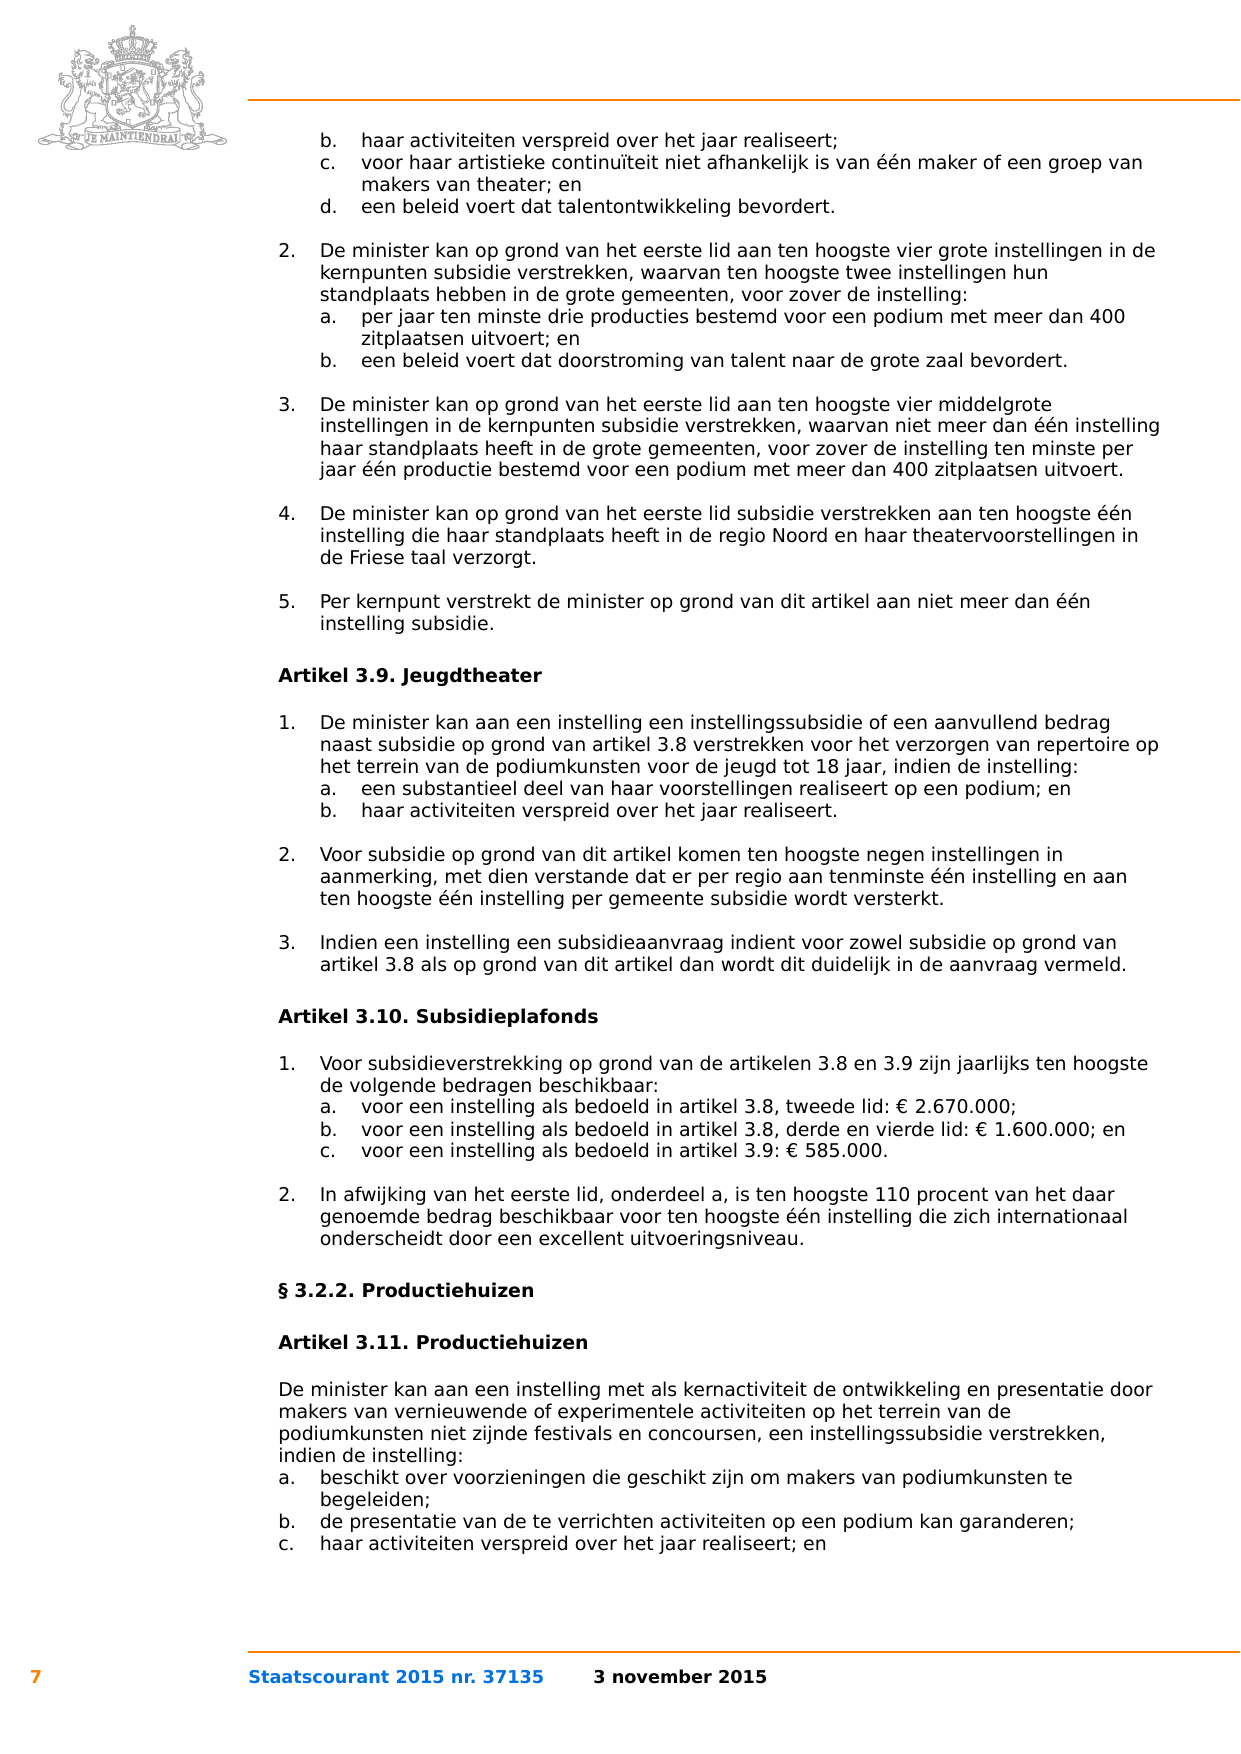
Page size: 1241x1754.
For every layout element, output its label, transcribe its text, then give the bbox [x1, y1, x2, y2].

subtitle Artikel 3.10. Subsidieplafonds [278, 1006, 1163, 1027]
text 2. In afwijking van het eerste lid, onderdeel a, is ten hoogste 110 procent van het daar genoemde bedrag beschikbaar voor ten hoogste één instelling die zich internationaal onderscheidt door een excellent uitvoeringsniveau. [278, 1184, 1163, 1250]
text c. voor haar artistieke continuïteit niet afhankelijk is van één maker of een groep van makers van theater; en [319, 152, 1163, 196]
text De minister kan aan een instelling met als kernactiviteit de ontwikkeling en presentatie door makers van vernieuwende of experimentele activiteiten op het terrein van de podiumkunsten niet zijnde festivals en concoursen, een instellingssubsidie verstrekken, indien de instelling: [278, 1379, 1163, 1467]
text 4. De minister kan op grond van het eerste lid subsidie verstrekken aan ten hoogste één instelling die haar standplaats heeft in de regio Noord en haar theatervoorstellingen in de Friese taal verzorgt. [278, 503, 1163, 569]
text b. voor een instelling als bedoeld in artikel 3.8, derde en vierde lid: € 1.600.000; en [319, 1118, 1163, 1140]
picture [38, 25, 227, 150]
text b. haar activiteiten verspreid over het jaar realiseert; [319, 130, 1163, 152]
text c. haar activiteiten verspreid over het jaar realiseert; en [278, 1533, 1163, 1555]
text a. een substantieel deel van haar voorstellingen realiseert op een podium; en [319, 778, 1163, 800]
text 3. Indien een instelling een subsidieaanvraag indient voor zowel subsidie op grond van artikel 3.8 als op grond van dit artikel dan wordt dit duidelijk in de aanvraag vermeld. [278, 932, 1163, 976]
text 1. De minister kan aan een instelling een instellingssubsidie of een aanvullend bedrag naast subsidie op grond van artikel 3.8 verstrekken voor het verzorgen van repertoire op het terrein van de podiumkunsten voor de jeugd tot 18 jaar, indien de instelling: [278, 712, 1163, 778]
subtitle § 3.2.2. Productiehuizen [278, 1280, 1163, 1302]
text 3. De minister kan op grond van het eerste lid aan ten hoogste vier middelgrote instellingen in de kernpunten subsidie verstrekken, waarvan niet meer dan één instelling haar standplaats heeft in de grote gemeenten, voor zover de instelling ten minste per jaar één productie bestemd voor een podium met meer dan 400 zitplaatsen uitvoert. [278, 393, 1163, 481]
text b. een beleid voert dat doorstroming van talent naar de grote zaal bevordert. [319, 349, 1163, 372]
text a. beschikt over voorzieningen die geschikt zijn om makers van podiumkunsten te begeleiden; [278, 1467, 1163, 1511]
text a. voor een instelling als bedoeld in artikel 3.8, tweede lid: € 2.670.000; [319, 1096, 1163, 1118]
text b. de presentatie van de te verrichten activiteiten op een podium kan garanderen; [278, 1511, 1163, 1533]
text a. per jaar ten minste drie producties bestemd voor een podium met meer dan 400 zitplaatsen uitvoert; en [319, 306, 1163, 349]
text b. haar activiteiten verspreid over het jaar realiseert. [319, 800, 1163, 822]
subtitle Artikel 3.11. Productiehuizen [278, 1332, 1163, 1354]
text d. een beleid voert dat talentontwikkeling bevordert. [319, 196, 1163, 218]
text 2. Voor subsidie op grond van dit artikel komen ten hoogste negen instellingen in aanmerking, met dien verstande dat er per regio aan tenminste één instelling en aan ten hoogste één instelling per gemeente subsidie wordt versterkt. [278, 844, 1163, 910]
text c. voor een instelling als bedoeld in artikel 3.9: € 585.000. [319, 1140, 1163, 1162]
text 2. De minister kan op grond van het eerste lid aan ten hoogste vier grote instellingen in de kernpunten subsidie verstrekken, waarvan ten hoogste twee instellingen hun standplaats hebben in de grote gemeenten, voor zover de instelling: [278, 240, 1163, 306]
text 5. Per kernpunt verstrekt de minister op grond van dit artikel aan niet meer dan één instelling subsidie. [278, 591, 1163, 635]
subtitle Artikel 3.9. Jeugdtheater [278, 665, 1163, 687]
text 1. Voor subsidieverstrekking op grond van de artikelen 3.8 en 3.9 zijn jaarlijks ten hoogste de volgende bedragen beschikbaar: [278, 1052, 1163, 1096]
